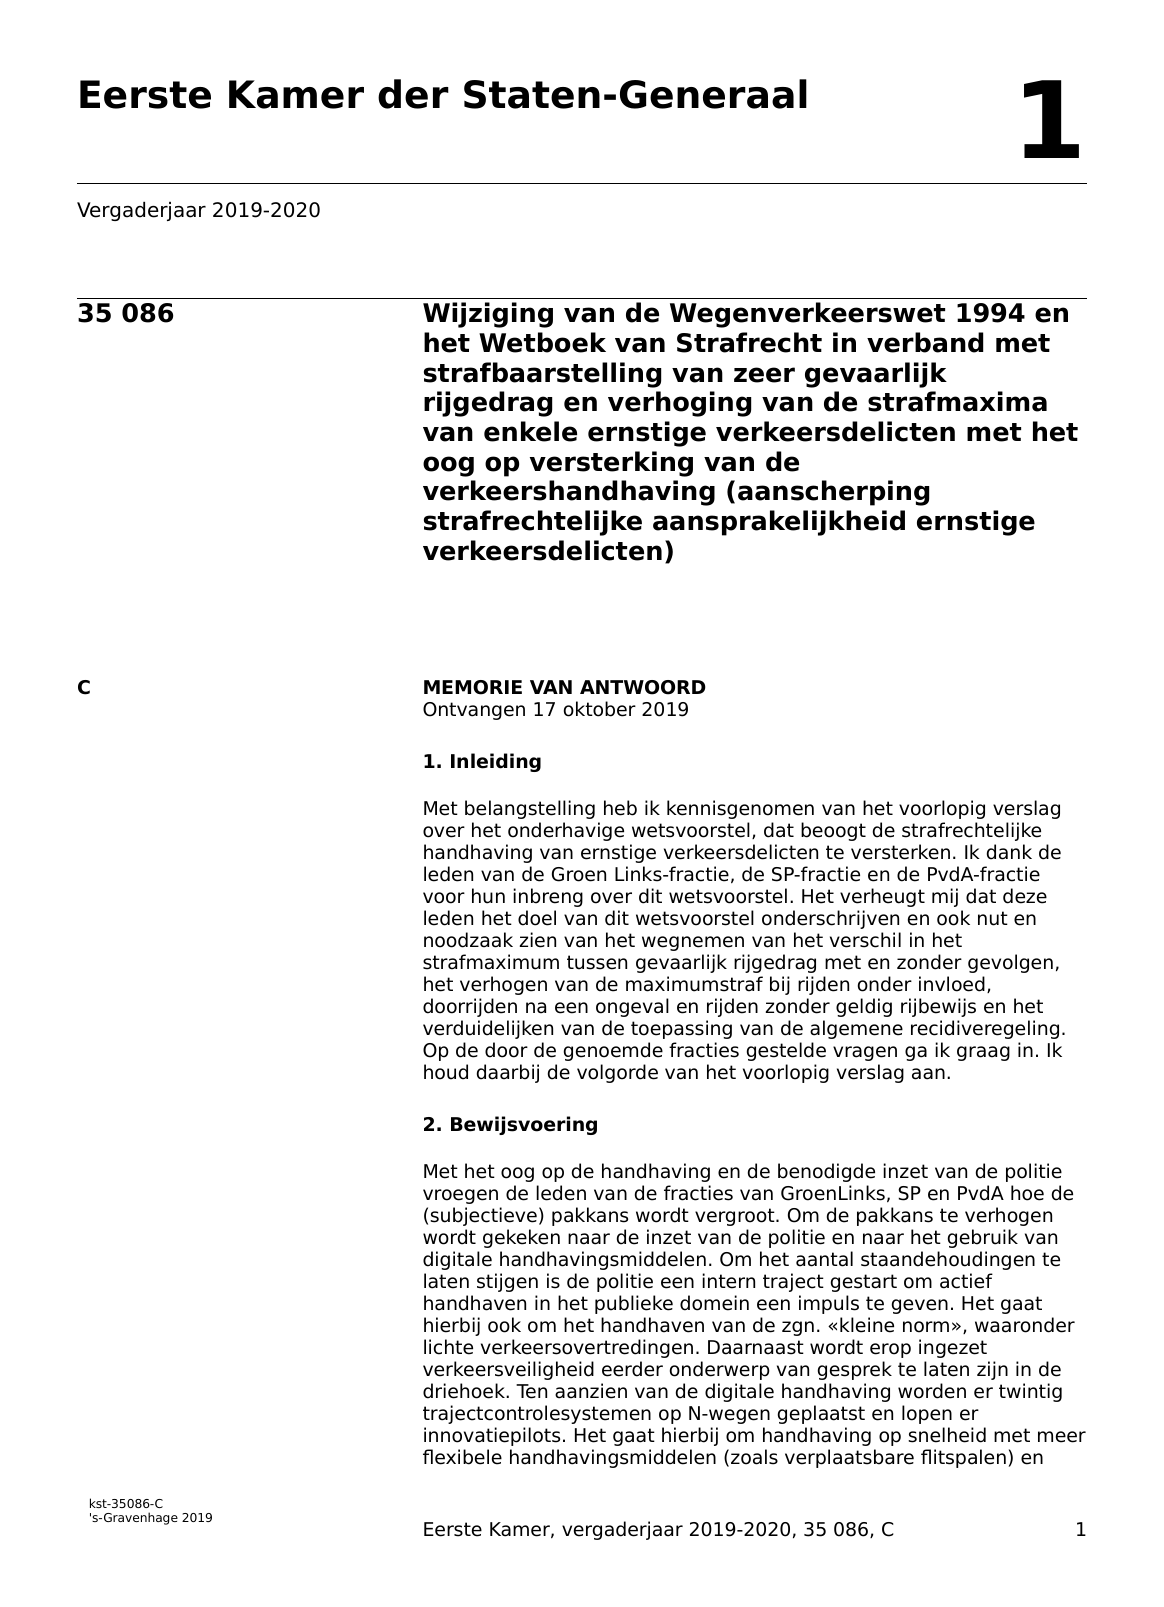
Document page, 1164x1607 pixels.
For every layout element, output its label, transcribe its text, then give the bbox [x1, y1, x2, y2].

text Met het oog op de handhaving en de benodigde inzet van de politie vroegen de leden van de fracties van GroenLinks, SP en PvdA hoe de (subjectieve) pakkans wordt vergroot. Om de pakkans te verhogen wordt gekeken naar de inzet van de politie en naar het gebruik van digitale handhavingsmiddelen. Om het aantal staandehoudingen te laten stijgen is de politie een intern traject gestart om actief handhaven in het publieke domein een impuls te geven. Het gaat hierbij ook om het handhaven van de zgn. «kleine norm», waaronder lichte verkeersovertredingen. Daarnaast wordt erop ingezet verkeersveiligheid eerder onderwerp van gesprek te laten zijn in de driehoek. Ten aanzien van de digitale handhaving worden er twintig trajectcontrolesystemen op N-wegen geplaatst en lopen er innovatiepilots. Het gaat hierbij om handhaving op snelheid met meer flexibele handhavingsmiddelen (zoals verplaatsbare flitspalen) en [422, 1161, 1087, 1468]
subtitle C MEMORIE VAN ANTWOORD [77, 677, 1087, 699]
table_cell Vergaderjaar 2019-2020 [77, 184, 1087, 298]
text 's-Gravenhage 2019 [88, 1511, 323, 1525]
subtitle 1. Inleiding [422, 751, 1087, 773]
text kst-35086-C [88, 1497, 323, 1511]
subtitle 2. Bewijsvoering [422, 1114, 1087, 1136]
text Met belangstelling heb ik kennisgenomen van het voorlopig verslag over het onderhavige wetsvoorstel, dat beoogt de strafrechtelijke handhaving van ernstige verkeersdelicten te versterken. Ik dank de leden van de Groen Links-fractie, de SP-fractie en de PvdA-fractie voor hun inbreng over dit wetsvoorstel. Het verheugt mij dat deze leden het doel van dit wetsvoorstel onderschrijven en ook nut en noodzaak zien van het wegnemen van het verschil in het strafmaximum tussen gevaarlijk rijgedrag met en zonder gevolgen, het verhogen van de maximumstraf bij rijden onder invloed, doorrijden na een ongeval en rijden zonder geldig rijbewijs en het verduidelijken van de toepassing van de algemene recidiveregeling. Op de door de genoemde fracties gestelde vragen ga ik graag in. Ik houd daarbij de volgorde van het voorlopig verslag aan. [422, 798, 1087, 1084]
text Ontvangen 17 oktober 2019 [422, 699, 1087, 721]
table_header Eerste Kamer der Staten-Generaal [77, 59, 886, 183]
subtitle 35 086 Wijziging van de Wegenverkeerswet 1994 en het Wetboek van Strafrecht in verband met strafbaarstelling van zeer gevaarlijk rijgedrag en verhoging van de strafmaxima van enkele ernstige verkeersdelicten met het oog op versterking van de verkeershandhaving (aanscherping strafrechtelijke aansprakelijkheid ernstige verkeersdelicten) [77, 299, 1087, 566]
table_header 1 [886, 59, 1087, 183]
